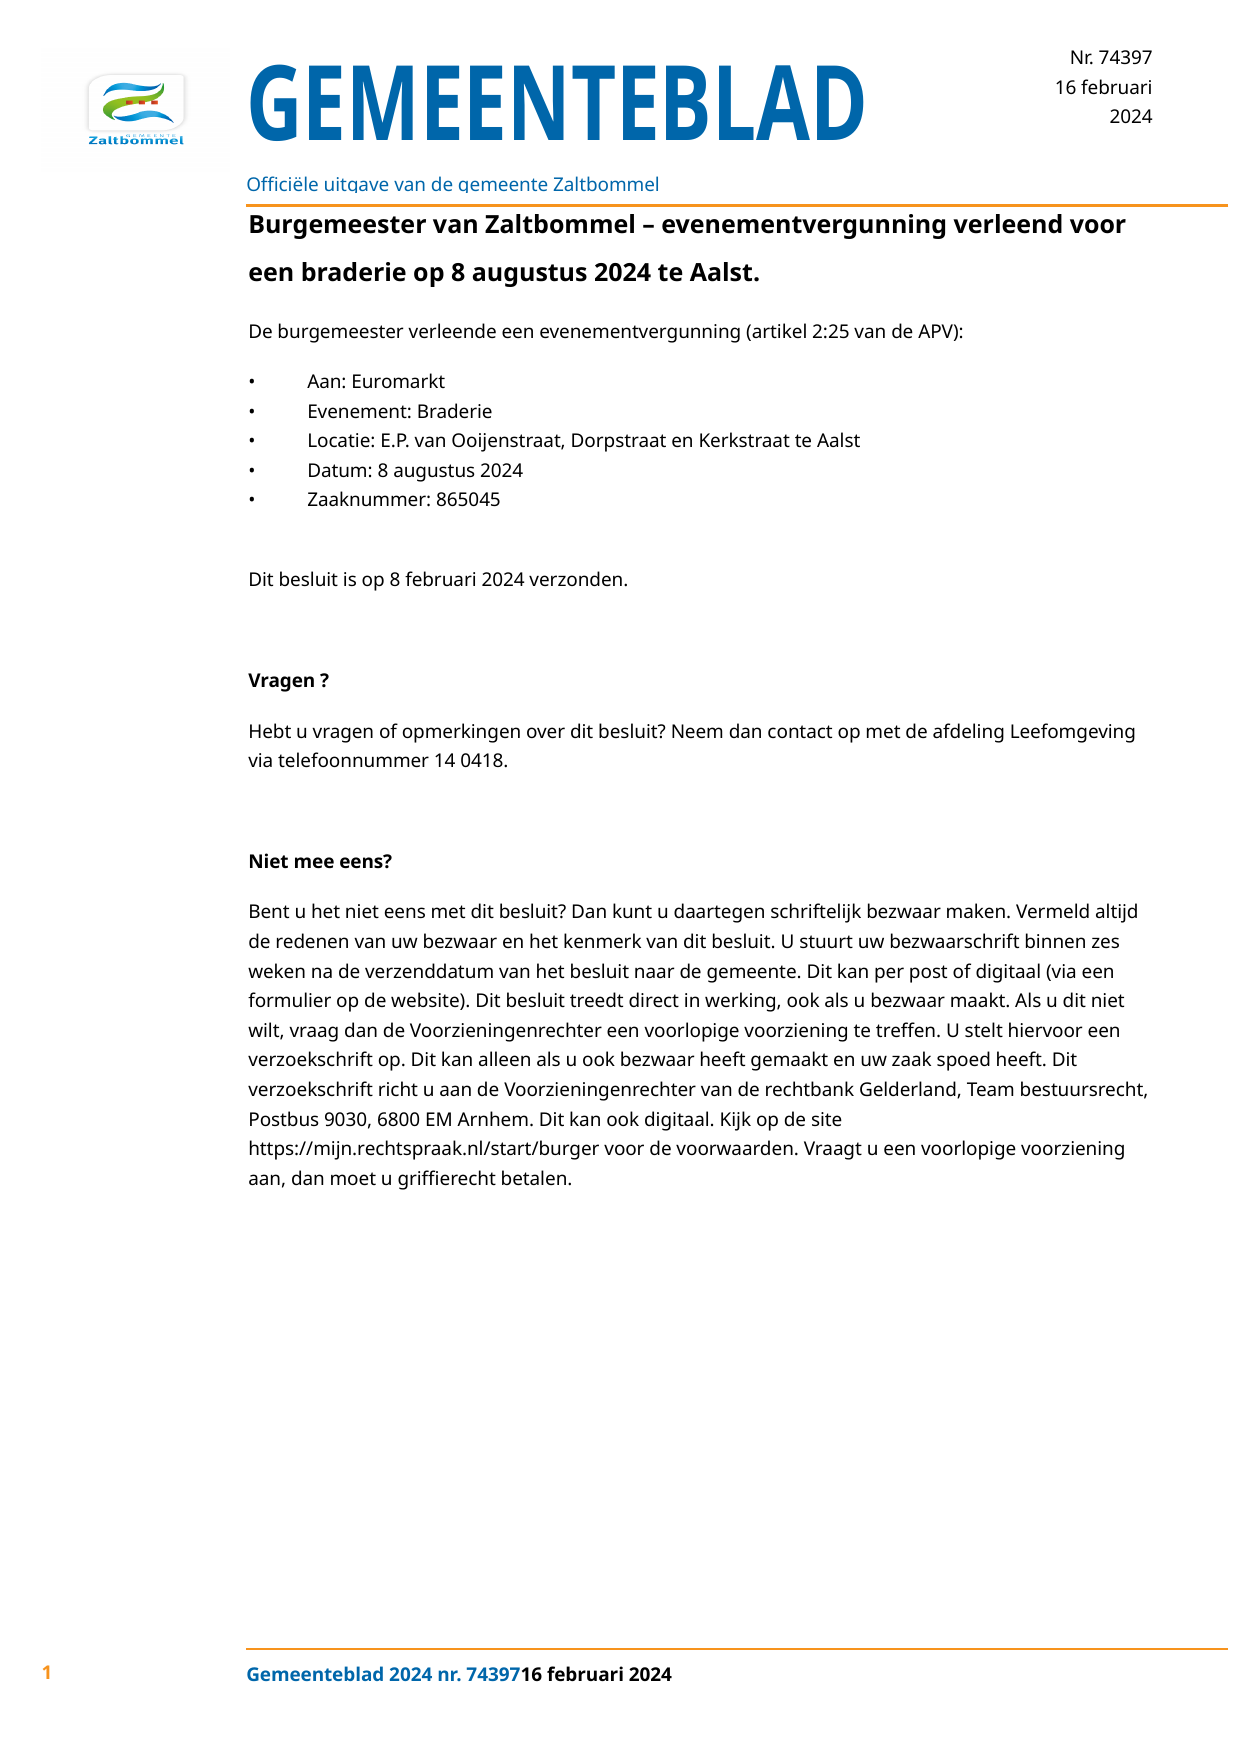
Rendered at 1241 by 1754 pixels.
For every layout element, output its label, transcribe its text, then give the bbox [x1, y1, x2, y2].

list Aan: Euromarkt [248, 368, 1152, 394]
text Niet mee eens? [248, 848, 1152, 874]
text Bent u het niet eens met dit besluit? Dan kunt u daartegen schriftelijk bezwaar maken. Vermeld altijd de redenen van uw bezwaar en het kenmerk van dit besluit. U stuurt uw bezwaarschrift binnen zes weken na de verzenddatum van het besluit naar de gemeente. Dit kan per post of digitaal (via een formulier op de website). Dit besluit treedt direct in werking, ook als u bezwaar maakt. Als u dit niet wilt, vraag dan de Voorzieningenrechter een voorlopige voorziening te treffen. U stelt hiervoor een verzoekschrift op. Dit kan alleen als u ook bezwaar heeft gemaakt en uw zaak spoed heeft. Dit verzoekschrift richt u aan de Voorzieningenrechter van de rechtbank Gelderland, Team bestuursrecht, Postbus 9030, 6800 EM Arnhem. Dit kan ook digitaal. Kijk op de site https://mijn.rechtspraak.nl/start/burger voor de voorwaarden. Vraagt u een voorlopige voorziening aan, dan moet u griffierecht betalen. [248, 899, 1152, 1191]
text Vragen ? [248, 667, 1152, 693]
list Datum: 8 augustus 2024 [248, 457, 1152, 483]
text Burgemeester van Zaltbommel – evenementvergunning verleend voor een braderie op 8 augustus 2024 te Aalst. [248, 207, 1152, 288]
text Dit besluit is op 8 februari 2024 verzonden. [248, 567, 1152, 592]
picture [41, 47, 231, 172]
text De burgemeester verleende een evenementvergunning (artikel 2:25 van de APV): [248, 318, 1152, 344]
list Evenement: Braderie [248, 398, 1152, 424]
list Zaaknummer: 865045 [248, 487, 1152, 512]
list Locatie: E.P. van Ooijenstraat, Dorpstraat en Kerkstraat te Aalst [248, 427, 1152, 453]
text Hebt u vragen of opmerkingen over dit besluit? Neem dan contact op met de afdeling Leefomgeving via telefoonnummer 14 0418. [248, 718, 1152, 773]
